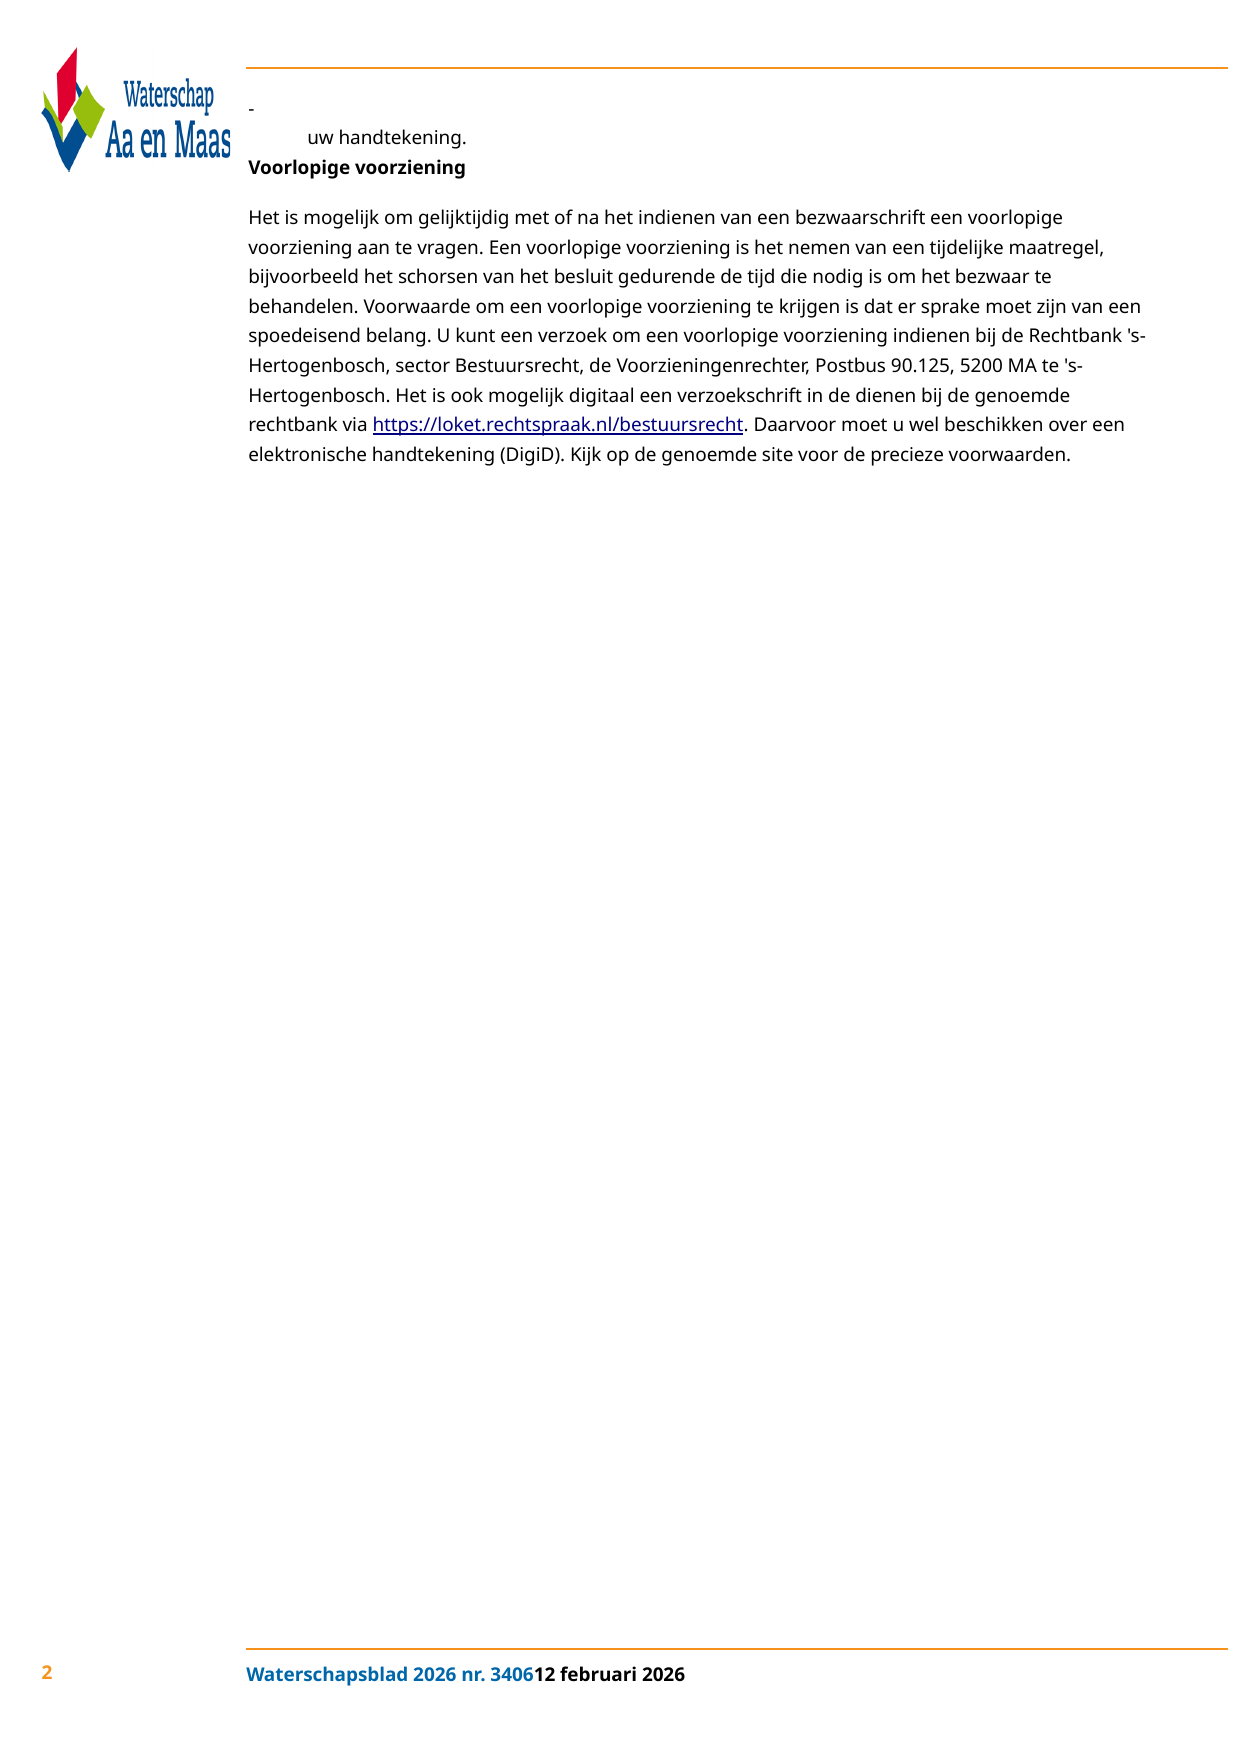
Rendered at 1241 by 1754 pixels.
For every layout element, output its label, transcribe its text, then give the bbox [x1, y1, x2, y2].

text Het is mogelijk om gelijktijdig met of na het indienen van een bezwaarschrift een voorlopige voorziening aan te vragen. Een voorlopige voorziening is het nemen van een tijdelijke maatregel, bijvoorbeeld het schorsen van het besluit gedurende de tijd die nodig is om het bezwaar te behandelen. Voorwaarde om een voorlopige voorziening te krijgen is dat er sprake moet zijn van een spoedeisend belang. U kunt een verzoek om een voorlopige voorziening indienen bij de Rechtbank 's-Hertogenbosch, sector Bestuursrecht, de Voorzieningenrechter, Postbus 90.125, 5200 MA te 's-Hertogenbosch. Het is ook mogelijk digitaal een verzoekschrift in de dienen bij de genoemde rechtbank via https://loket.rechtspraak.nl/bestuursrecht. Daarvoor moet u wel beschikken over een elektronische handtekening (DigiD). Kijk op de genoemde site voor de precieze voorwaarden. [248, 204, 1152, 467]
picture [41, 47, 231, 172]
text Voorlopige voorziening [248, 154, 1152, 180]
list uw handtekening. [248, 124, 1152, 150]
